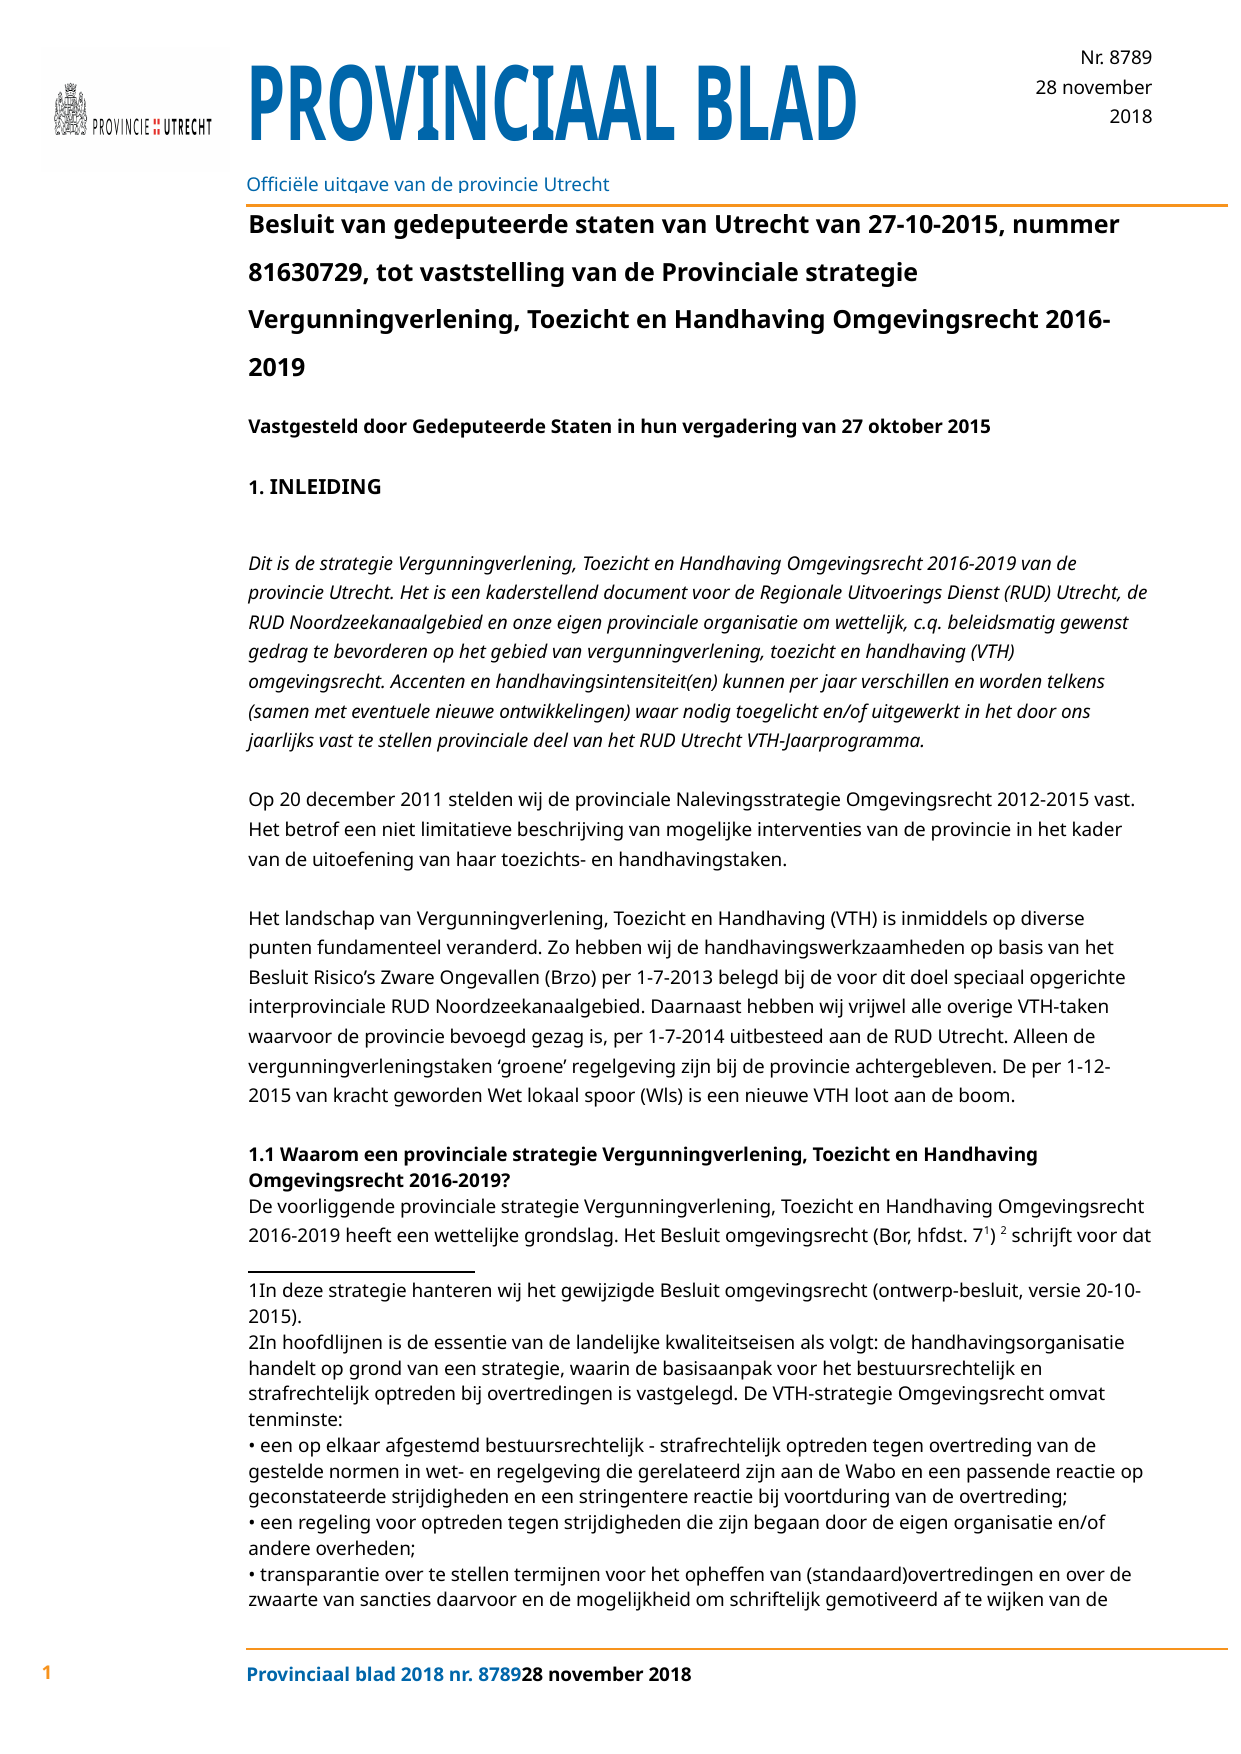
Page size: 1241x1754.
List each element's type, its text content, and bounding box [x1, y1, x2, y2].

text In hoofdlijnen is de essentie van de landelijke kwaliteitseisen als volgt: de handhavingsorganisatie handelt op grond van een strategie, waarin de basisaanpak voor het bestuursrechtelijk en strafrechtelijk optreden bij overtredingen is vastgelegd. De VTH-strategie Omgevingsrecht omvat tenminste: [248, 1329, 1152, 1432]
picture [41, 47, 231, 172]
text Vastgesteld door Gedeputeerde Staten in hun vergadering van 27 oktober 2015 [248, 413, 1152, 439]
text Het landschap van Vergunningverlening, Toezicht en Handhaving (VTH) is inmiddels op diverse punten fundamenteel veranderd. Zo hebben wij de handhavingswerkzaamheden op basis van het Besluit Risico’s Zware Ongevallen (Brzo) per 1-7-2013 belegd bij de voor dit doel speciaal opgerichte interprovinciale RUD Noordzeekanaalgebied. Daarnaast hebben wij vrijwel alle overige VTH-taken waarvoor de provincie bevoegd gezag is, per 1-7-2014 uitbesteed aan de RUD Utrecht. Alleen de vergunningverleningstaken ‘groene’ regelgeving zijn bij de provincie achtergebleven. De per 1-12-2015 van kracht geworden Wet lokaal spoor (Wls) is een nieuwe VTH loot aan de boom. [248, 905, 1152, 1108]
text 1.1 Waarom een provinciale strategie Vergunningverlening, Toezicht en Handhaving Omgevingsrecht 2016-2019? [248, 1142, 1152, 1193]
text Besluit van gedeputeerde staten van Utrecht van 27-10-2015, nummer 81630729, tot vaststelling van de Provinciale strategie Vergunningverlening, Toezicht en Handhaving Omgevingsrecht 2016-2019 [248, 207, 1152, 384]
text • transparantie over te stellen termijnen voor het opheffen van (standaard)overtredingen en over de zwaarte van sancties daarvoor en de mogelijkheid om schriftelijk gemotiveerd af te wijken van de [248, 1561, 1152, 1612]
text De voorliggende provinciale strategie Vergunningverlening, Toezicht en Handhaving Omgevingsrecht 2016-2019 heeft een wettelijke grondslag. Het Besluit omgevingsrecht (Bor, hfdst. 7) schrijft voor dat [248, 1193, 1152, 1248]
text • een regeling voor optreden tegen strijdigheden die zijn begaan door de eigen organisatie en/of andere overheden; [248, 1509, 1152, 1561]
text Dit is de strategie Vergunningverlening, Toezicht en Handhaving Omgevingsrecht 2016-2019 van de provincie Utrecht. Het is een kaderstellend document voor de Regionale Uitvoerings Dienst (RUD) Utrecht, de RUD Noordzeekanaalgebied en onze eigen provinciale organisatie om wettelijk, c.q. beleidsmatig gewenst gedrag te bevorderen op het gebied van vergunningverlening, toezicht en handhaving (VTH) omgevingsrecht. Accenten en handhavingsintensiteit(en) kunnen per jaar verschillen en worden telkens (samen met eventuele nieuwe ontwikkelingen) waar nodig toegelicht en/of uitgewerkt in het door ons jaarlijks vast te stellen provinciale deel van het RUD Utrecht VTH-Jaarprogramma. [248, 550, 1152, 753]
text Op 20 december 2011 stelden wij de provinciale Nalevingsstrategie Omgevingsrecht 2012-2015 vast. Het betrof een niet limitatieve beschrijving van mogelijke interventies van de provincie in het kader van de uitoefening van haar toezichts- en handhavingstaken. [248, 787, 1152, 872]
text • een op elkaar afgestemd bestuursrechtelijk - strafrechtelijk optreden tegen overtreding van de gestelde normen in wet- en regelgeving die gerelateerd zijn aan de Wabo en een passende reactie op geconstateerde strijdigheden en een stringentere reactie bij voortduring van de overtreding; [248, 1432, 1152, 1509]
text 1. INLEIDING [248, 472, 1152, 501]
text In deze strategie hanteren wij het gewijzigde Besluit omgevingsrecht (ontwerp-besluit, versie 20-10-2015). [248, 1278, 1152, 1329]
